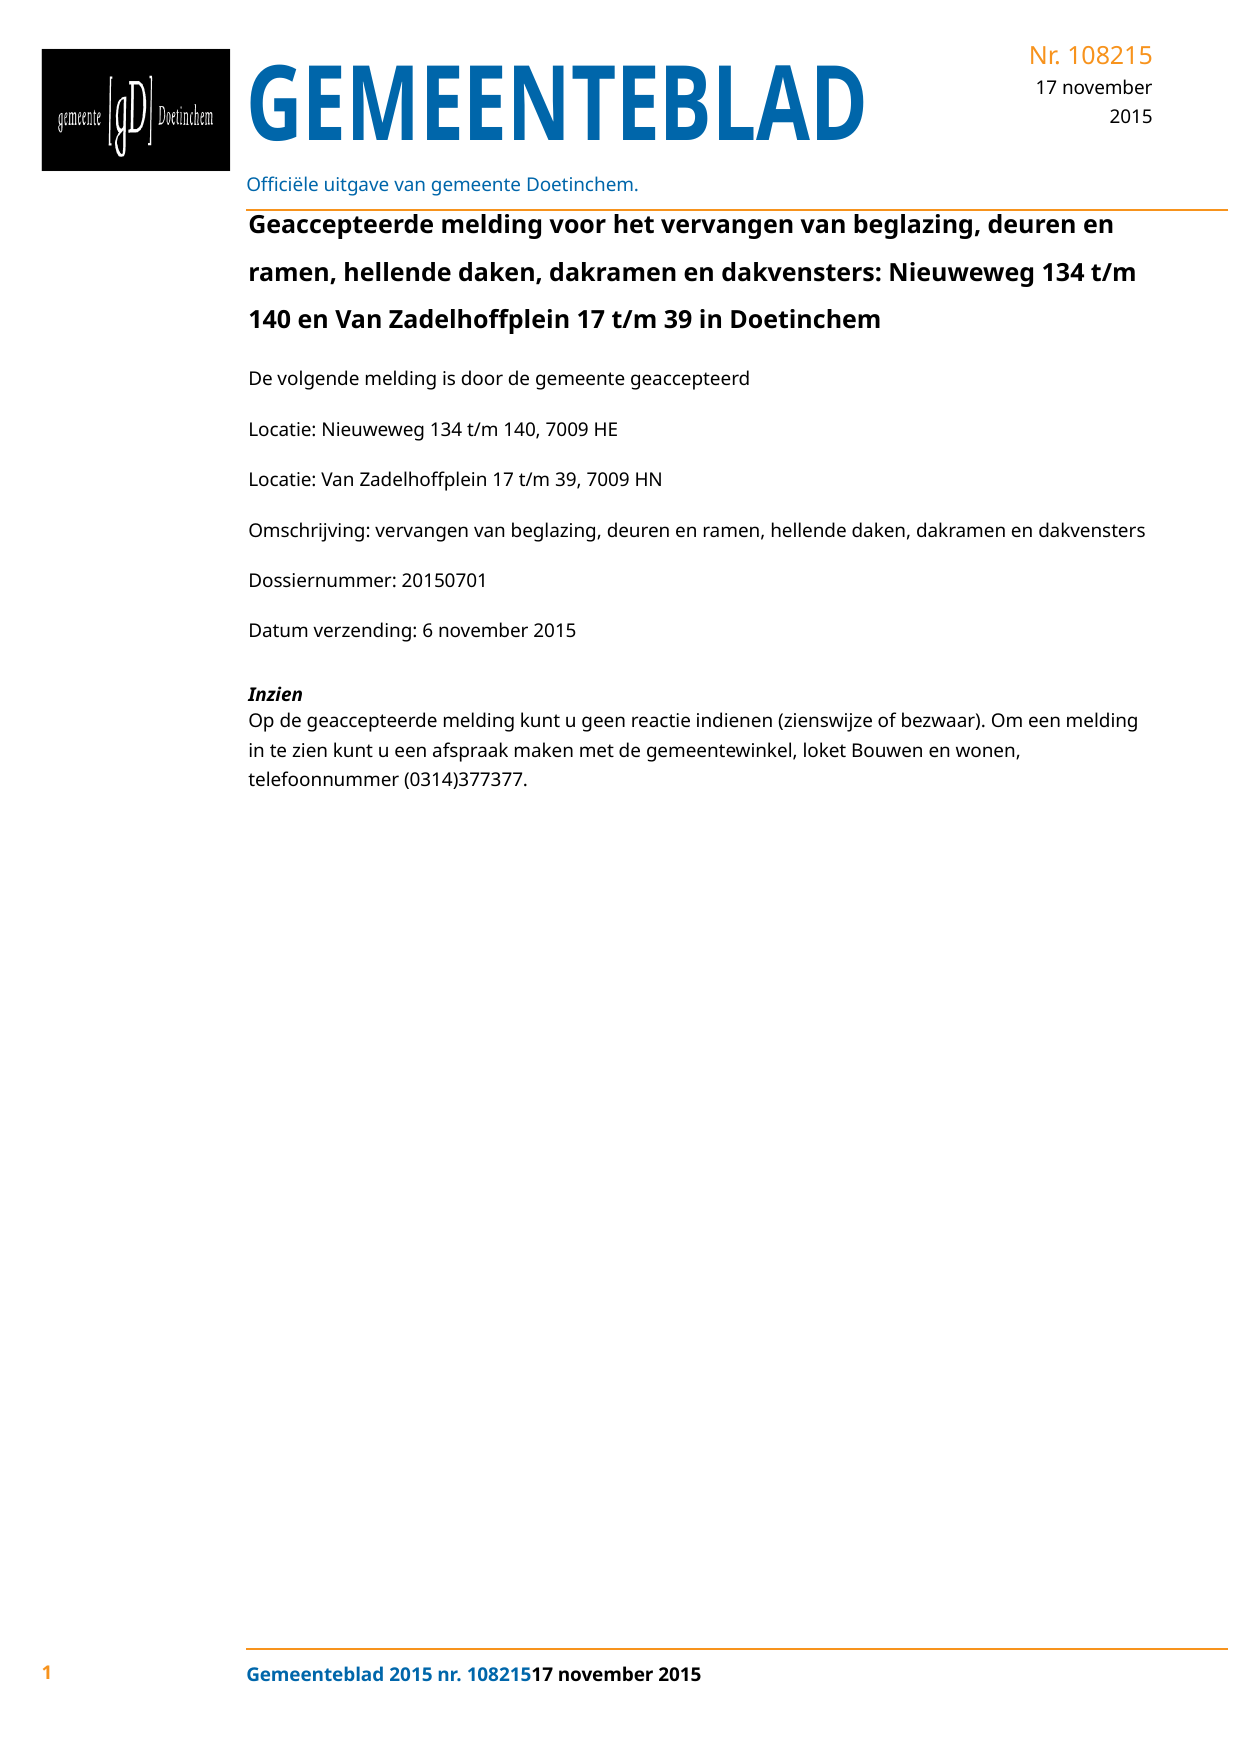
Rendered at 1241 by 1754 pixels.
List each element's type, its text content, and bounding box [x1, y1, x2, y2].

picture [41, 47, 231, 172]
text Locatie: Van Zadelhoffplein 17 t/m 39, 7009 HN [248, 466, 1152, 492]
text Geaccepteerde melding voor het vervangen van beglazing, deuren en ramen, hellende daken, dakramen en dakvensters: Nieuweweg 134 t/m 140 en Van Zadelhoffplein 17 t/m 39 in Doetinchem [248, 211, 1152, 336]
text Omschrijving: vervangen van beglazing, deuren en ramen, hellende daken, dakramen en dakvensters [248, 517, 1152, 542]
text Dossiernummer: 20150701 [248, 567, 1152, 593]
text Op de geaccepteerde melding kunt u geen reactie indienen (zienswijze of bezwaar). Om een melding in te zien kunt u een afspraak maken met de gemeentewinkel, loket Bouwen en wonen, telefoonnummer (0314)377377. [248, 707, 1152, 792]
text Inzien [248, 682, 1152, 707]
text Datum verzending: 6 november 2015 [248, 618, 1152, 643]
text De volgende melding is door de gemeente geaccepteerd [248, 366, 1152, 391]
text Locatie: Nieuweweg 134 t/m 140, 7009 HE [248, 416, 1152, 442]
